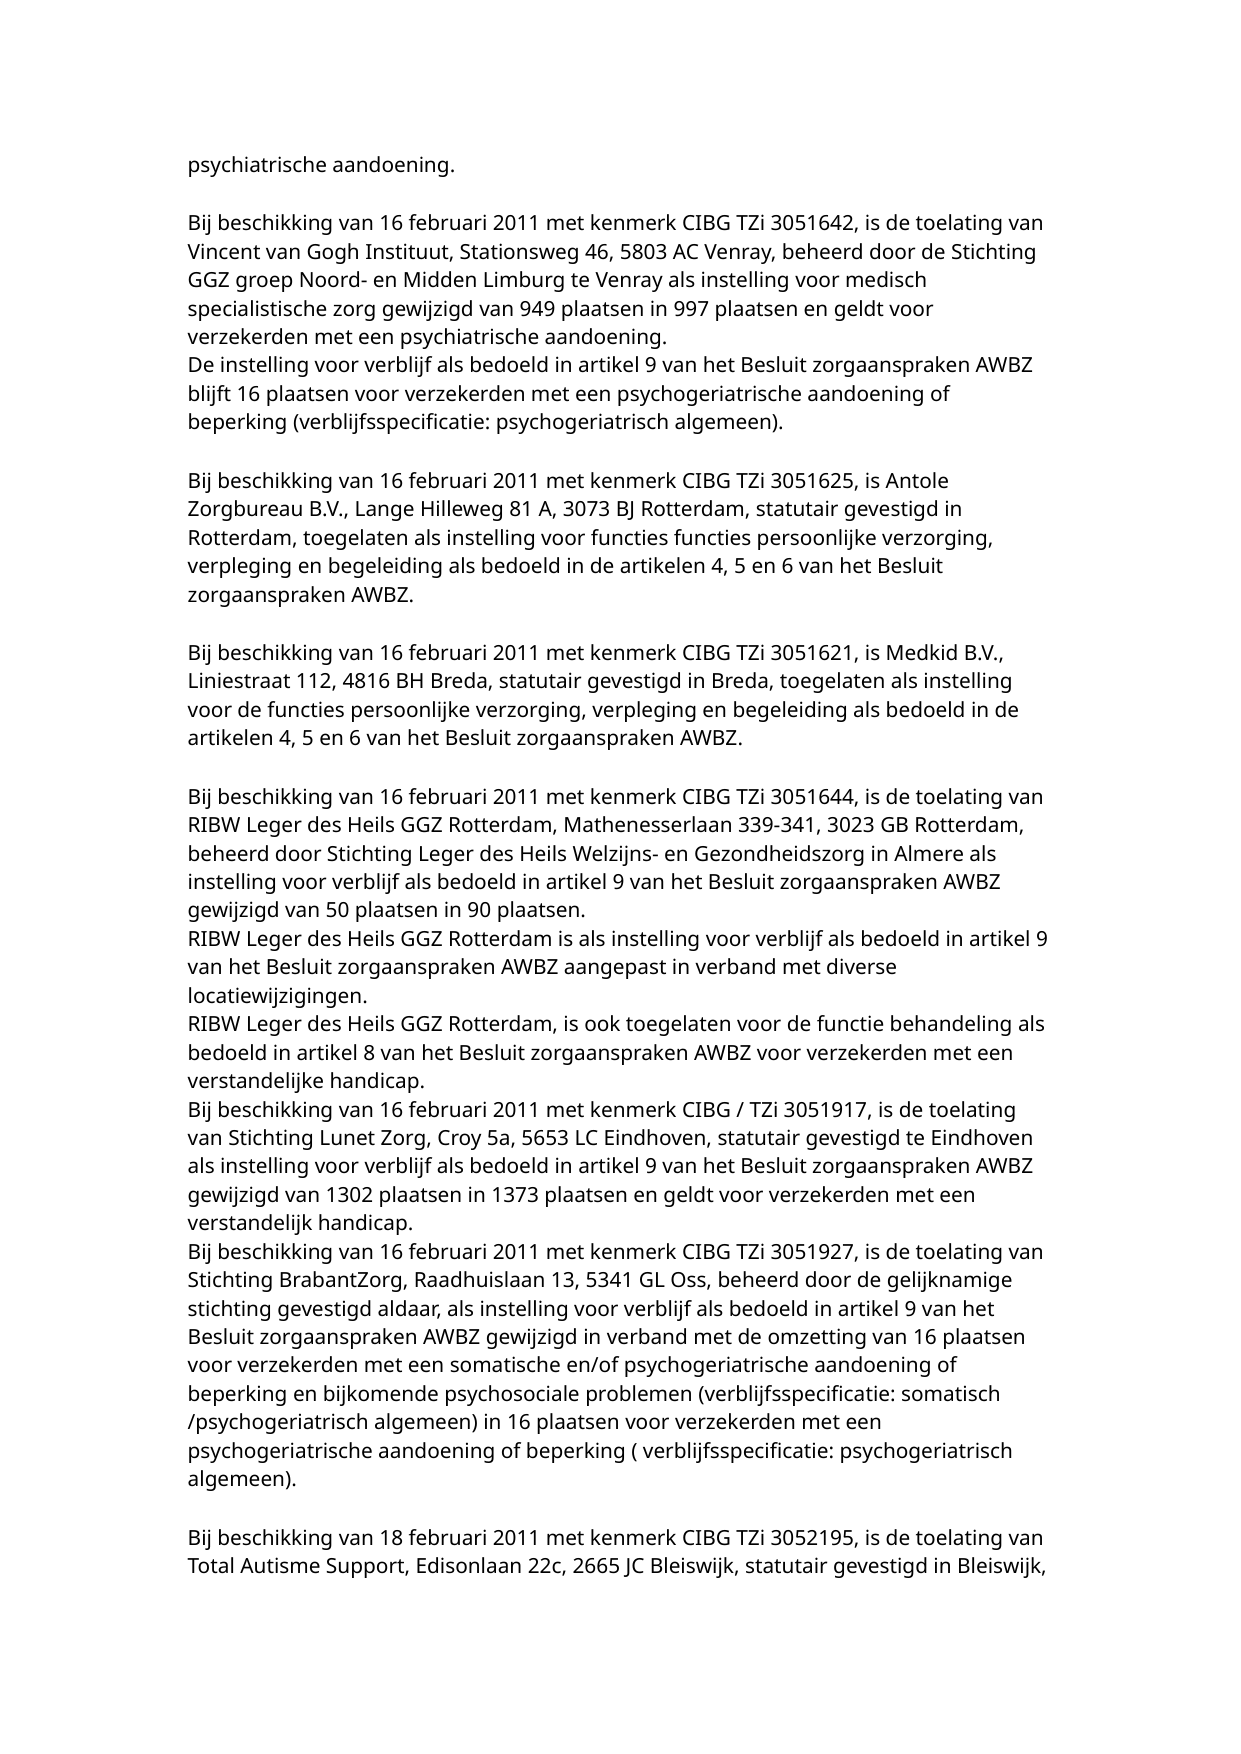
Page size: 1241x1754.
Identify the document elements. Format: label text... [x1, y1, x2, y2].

text Bij beschikking van 16 februari 2011 met kenmerk CIBG TZi 3051644, is de toelating van RIBW Leger des Heils GGZ Rotterdam, Mathenesserlaan 339-341, 3023 GB Rotterdam, beheerd door Stichting Leger des Heils Welzijns- en Gezondheidszorg in Almere als instelling voor verblijf als bedoeld in artikel 9 van het Besluit zorgaanspraken AWBZ gewijzigd van 50 plaatsen in 90 plaatsen. [187, 782, 1053, 924]
text Bij beschikking van 16 februari 2011 met kenmerk CIBG TZi 3051625, is Antole Zorgbureau B.V., Lange Hilleweg 81 A, 3073 BJ Rotterdam, statutair gevestigd in Rotterdam, toegelaten als instelling voor functies functies persoonlijke verzorging, verpleging en begeleiding als bedoeld in de artikelen 4, 5 en 6 van het Besluit zorgaanspraken AWBZ. [187, 466, 1053, 608]
text Bij beschikking van 16 februari 2011 met kenmerk CIBG TZi 3051621, is Medkid B.V., Liniestraat 112, 4816 BH Breda, statutair gevestigd in Breda, toegelaten als instelling voor de functies persoonlijke verzorging, verpleging en begeleiding als bedoeld in de artikelen 4, 5 en 6 van het Besluit zorgaanspraken AWBZ. [187, 638, 1053, 752]
text De instelling voor verblijf als bedoeld in artikel 9 van het Besluit zorgaanspraken AWBZ blijft 16 plaatsen voor verzekerden met een psychogeriatrische aandoening of beperking (verblijfsspecificatie: psychogeriatrisch algemeen). [187, 351, 1053, 436]
text RIBW Leger des Heils GGZ Rotterdam, is ook toegelaten voor de functie behandeling als bedoeld in artikel 8 van het Besluit zorgaanspraken AWBZ voor verzekerden met een verstandelijke handicap. [187, 1009, 1053, 1095]
text Bij beschikking van 16 februari 2011 met kenmerk CIBG TZi 3051927, is de toelating van Stichting BrabantZorg, Raadhuislaan 13, 5341 GL Oss, beheerd door de gelijknamige stichting gevestigd aldaar, als instelling voor verblijf als bedoeld in artikel 9 van het Besluit zorgaanspraken AWBZ gewijzigd in verband met de omzetting van 16 plaatsen voor verzekerden met een somatische en/of psychogeriatrische aandoening of beperking en bijkomende psychosociale problemen (verblijfsspecificatie: somatisch /psychogeriatrisch algemeen) in 16 plaatsen voor verzekerden met een psychogeriatrische aandoening of beperking ( verblijfsspecificatie: psychogeriatrisch algemeen). [187, 1237, 1053, 1493]
text RIBW Leger des Heils GGZ Rotterdam is als instelling voor verblijf als bedoeld in artikel 9 van het Besluit zorgaanspraken AWBZ aangepast in verband met diverse locatiewijzigingen. [187, 924, 1053, 1009]
text Bij beschikking van 16 februari 2011 met kenmerk CIBG TZi 3051642, is de toelating van Vincent van Gogh Instituut, Stationsweg 46, 5803 AC Venray, beheerd door de Stichting GGZ groep Noord- en Midden Limburg te Venray als instelling voor medisch specialistische zorg gewijzigd van 949 plaatsen in 997 plaatsen en geldt voor verzekerden met een psychiatrische aandoening. [187, 208, 1053, 351]
text Bij beschikking van 18 februari 2011 met kenmerk CIBG TZi 3052195, is de toelating van Total Autisme Support, Edisonlaan 22c, 2665 JC Bleiswijk, statutair gevestigd in Bleiswijk, [187, 1523, 1053, 1580]
text Bij beschikking van 16 februari 2011 met kenmerk CIBG / TZi 3051917, is de toelating van Stichting Lunet Zorg, Croy 5a, 5653 LC Eindhoven, statutair gevestigd te Eindhoven als instelling voor verblijf als bedoeld in artikel 9 van het Besluit zorgaanspraken AWBZ gewijzigd van 1302 plaatsen in 1373 plaatsen en geldt voor verzekerden met een verstandelijk handicap. [187, 1095, 1053, 1237]
text psychiatrische aandoening. [187, 150, 1053, 178]
